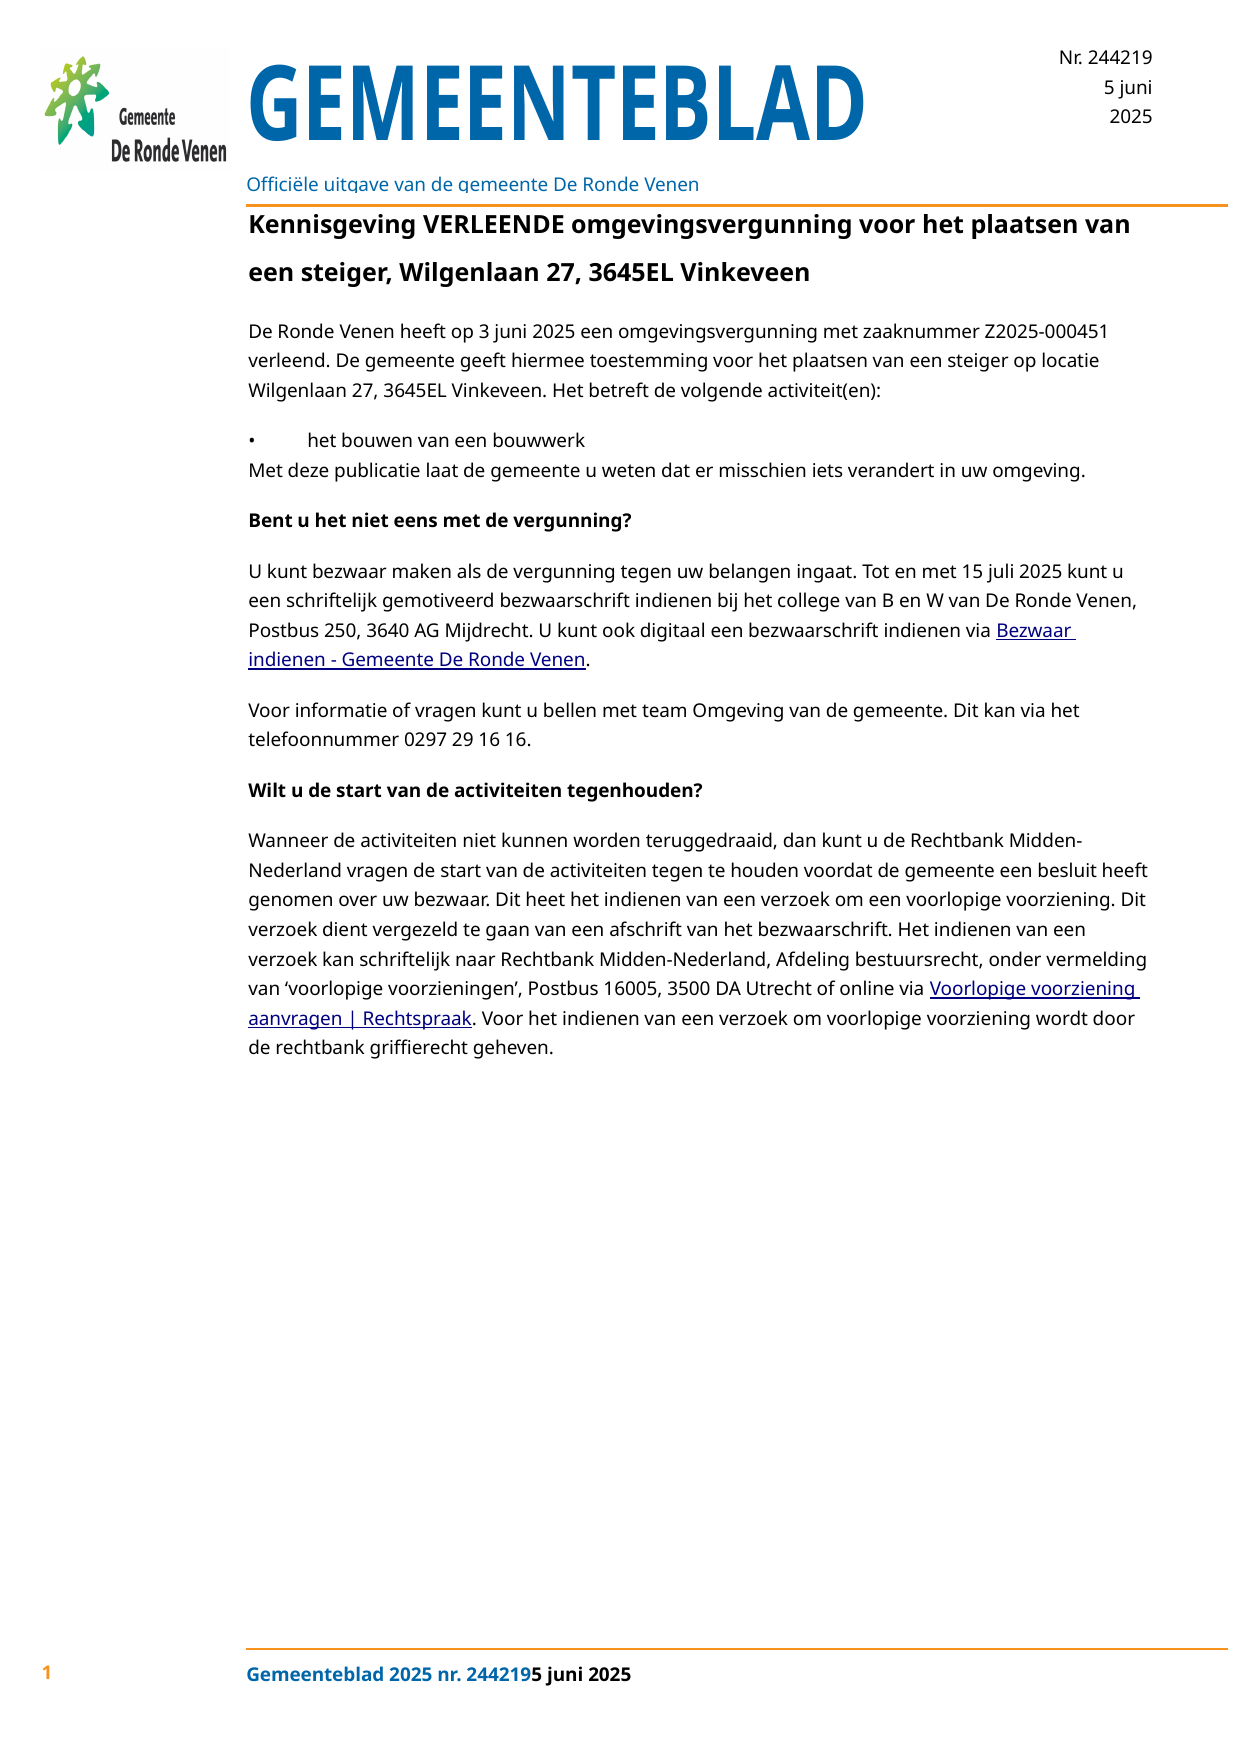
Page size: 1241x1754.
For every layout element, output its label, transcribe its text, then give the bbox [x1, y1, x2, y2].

text Bent u het niet eens met de vergunning? [248, 507, 1152, 533]
text Kennisgeving VERLEENDE omgevingsvergunning voor het plaatsen van een steiger, Wilgenlaan 27, 3645EL Vinkeveen [248, 207, 1152, 288]
list het bouwen van een bouwwerk [248, 427, 1152, 453]
text Voor informatie of vragen kunt u bellen met team Omgeving van de gemeente. Dit kan via het telefoonnummer 0297 29 16 16. [248, 697, 1152, 752]
text Met deze publicatie laat de gemeente u weten dat er misschien iets verandert in uw omgeving. [248, 457, 1152, 483]
picture [41, 47, 231, 172]
text De Ronde Venen heeft op 3 juni 2025 een omgevingsvergunning met zaaknummer Z2025-000451 verleend. De gemeente geeft hiermee toestemming voor het plaatsen van een steiger op locatie Wilgenlaan 27, 3645EL Vinkeveen. Het betreft de volgende activiteit(en): [248, 318, 1152, 403]
text U kunt bezwaar maken als de vergunning tegen uw belangen ingaat. Tot en met 15 juli 2025 kunt u een schriftelijk gemotiveerd bezwaarschrift indienen bij het college van B en W van De Ronde Venen, Postbus 250, 3640 AG Mijdrecht. U kunt ook digitaal een bezwaarschrift indienen via Bezwaar indienen - Gemeente De Ronde Venen. [248, 558, 1152, 672]
text Wanneer de activiteiten niet kunnen worden teruggedraaid, dan kunt u de Rechtbank Midden-Nederland vragen de start van de activiteiten tegen te houden voordat de gemeente een besluit heeft genomen over uw bezwaar. Dit heet het indienen van een verzoek om een voorlopige voorziening. Dit verzoek dient vergezeld te gaan van een afschrift van het bezwaarschrift. Het indienen van een verzoek kan schriftelijk naar Rechtbank Midden-Nederland, Afdeling bestuursrecht, onder vermelding van ‘voorlopige voorzieningen’, Postbus 16005, 3500 DA Utrecht of online via Voorlopige voorziening aanvragen | Rechtspraak. Voor het indienen van een verzoek om voorlopige voorziening wordt door de rechtbank griffierecht geheven. [248, 827, 1152, 1060]
text Wilt u de start van de activiteiten tegenhouden? [248, 777, 1152, 803]
